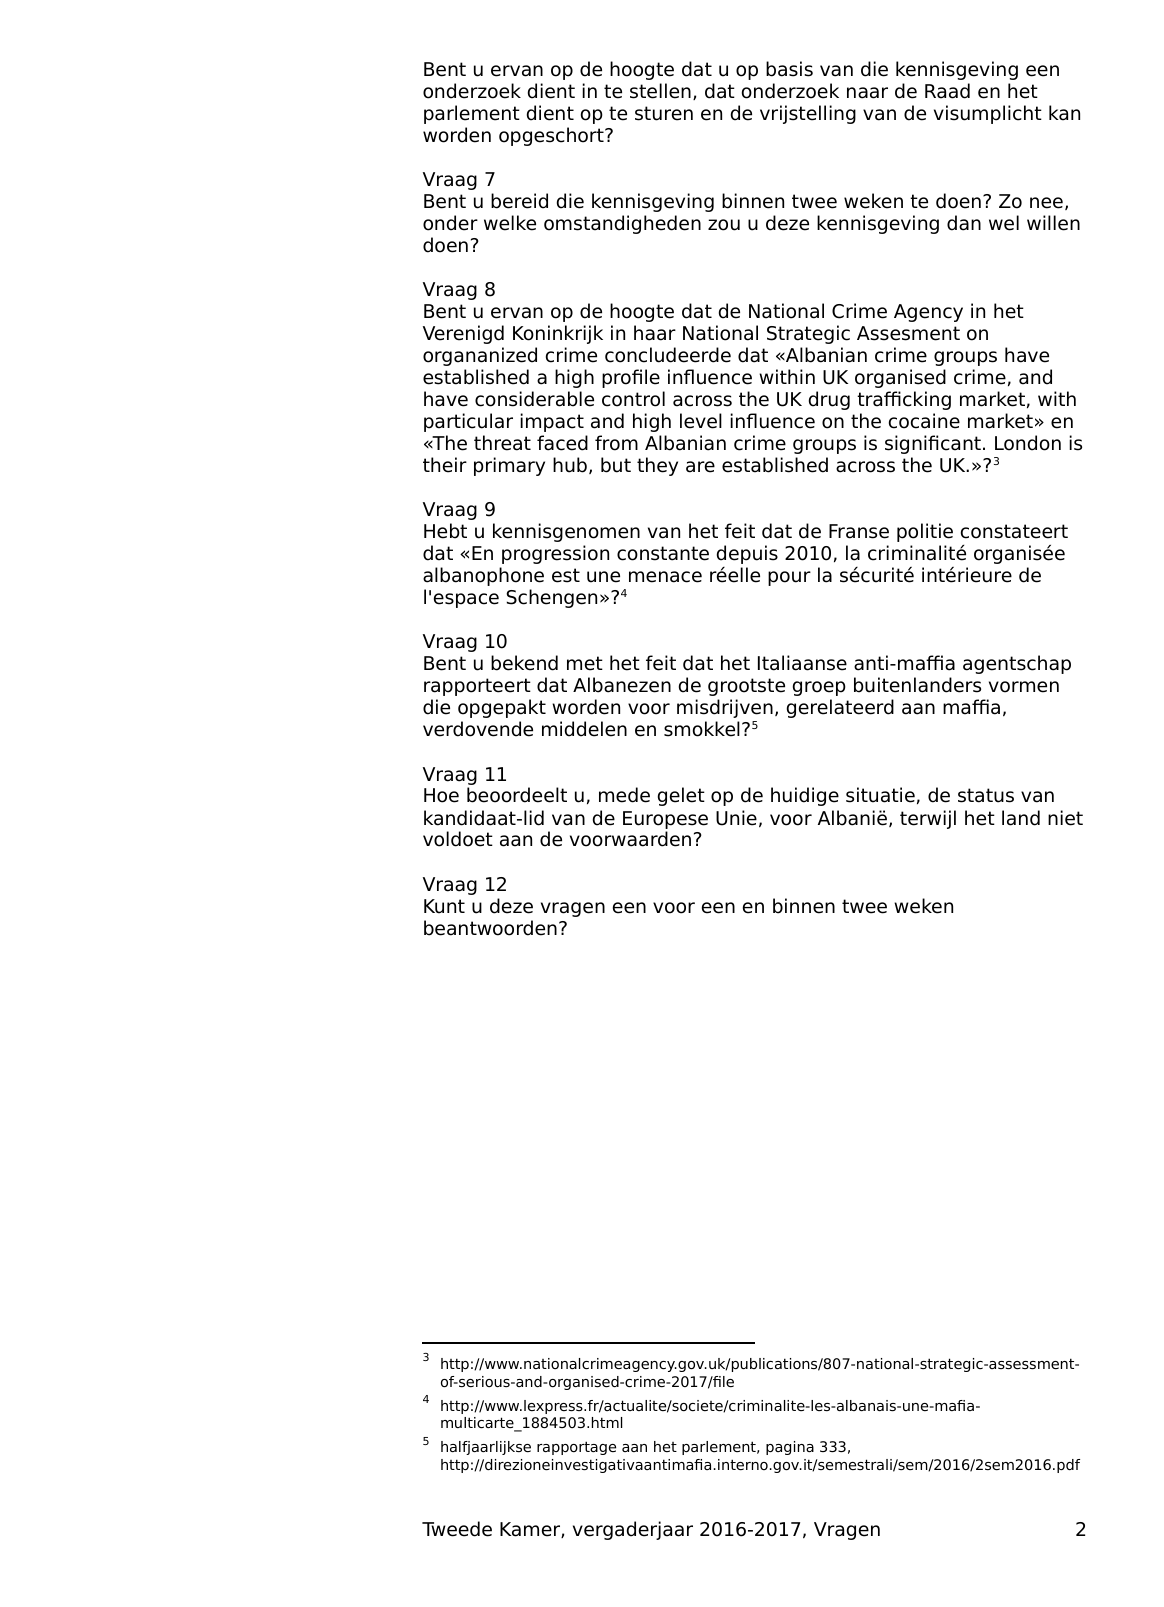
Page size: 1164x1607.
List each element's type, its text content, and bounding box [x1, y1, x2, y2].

text Kunt u deze vragen een voor een en binnen twee weken beantwoorden? [422, 896, 1087, 939]
text Vraag 8 [422, 279, 1087, 301]
text Vraag 10 [422, 631, 1087, 653]
text halfjaarlijkse rapportage aan het parlement, pagina 333, http://direzioneinvestigativaantimafia.interno.gov.it/semestrali/sem/2016/2sem2016.pdf [422, 1435, 1087, 1474]
text http://www.nationalcrimeagency.gov.uk/publications/807-national-strategic-assessment-of-serious-and-organised-crime-2017/file [422, 1352, 1087, 1391]
text Bent u ervan op de hoogte dat u op basis van die kennisgeving een onderzoek dient in te stellen, dat onderzoek naar de Raad en het parlement dient op te sturen en de vrijstelling van de visumplicht kan worden opgeschort? [422, 59, 1087, 147]
text Bent u bekend met het feit dat het Italiaanse anti-maffia agentschap rapporteert dat Albanezen de grootste groep buitenlanders vormen die opgepakt worden voor misdrijven, gerelateerd aan maffia, verdovende middelen en smokkel? [422, 653, 1087, 741]
text Hebt u kennisgenomen van het feit dat de Franse politie constateert dat «En progression constante depuis 2010, la criminalité organisée albanophone est une menace réelle pour la sécurité intérieure de l'espace Schengen»? [422, 521, 1087, 609]
text Vraag 12 [422, 873, 1087, 896]
text Vraag 9 [422, 499, 1087, 521]
text Hoe beoordeelt u, mede gelet op de huidige situatie, de status van kandidaat-lid van de Europese Unie, voor Albanië, terwijl het land niet voldoet aan de voorwaarden? [422, 785, 1087, 851]
text Vraag 11 [422, 763, 1087, 785]
text Bent u ervan op de hoogte dat de National Crime Agency in het Verenigd Koninkrijk in haar National Strategic Assesment on organanized crime concludeerde dat «Albanian crime groups have established a high profile influence within UK organised crime, and have considerable control across the UK drug trafficking market, with particular impact and high level influence on the cocaine market» en «The threat faced from Albanian crime groups is significant. London is their primary hub, but they are established across the UK.»? [422, 301, 1087, 477]
text Vraag 7 [422, 169, 1087, 191]
text Bent u bereid die kennisgeving binnen twee weken te doen? Zo nee, onder welke omstandigheden zou u deze kennisgeving dan wel willen doen? [422, 191, 1087, 257]
text http://www.lexpress.fr/actualite/societe/criminalite-les-albanais-une-mafia-multicarte_1884503.html [422, 1393, 1087, 1432]
